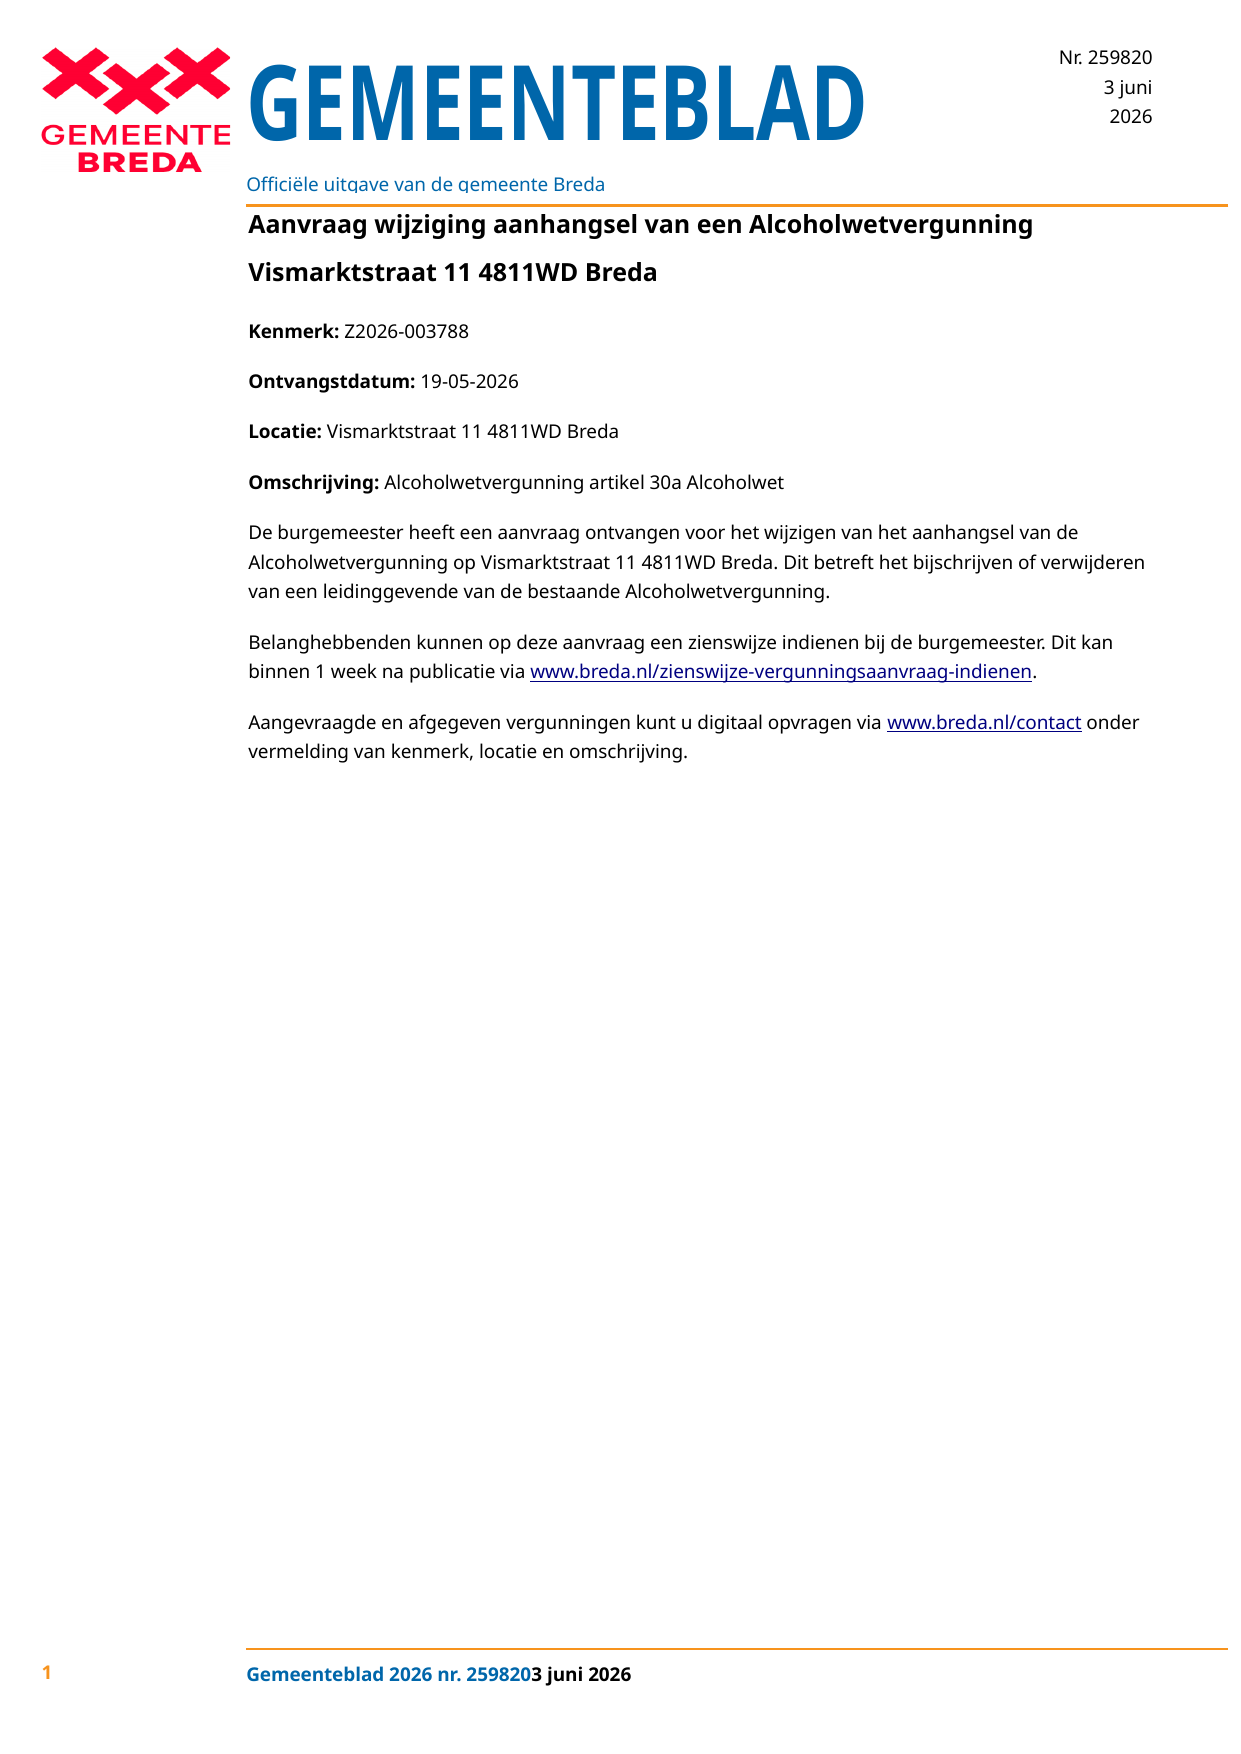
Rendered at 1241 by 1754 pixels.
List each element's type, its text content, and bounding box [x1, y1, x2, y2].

text Ontvangstdatum: 19-05-2026 [248, 368, 1152, 394]
text Aangevraagde en afgegeven vergunningen kunt u digitaal opvragen via www.breda.nl/contact onder vermelding van kenmerk, locatie en omschrijving. [248, 709, 1152, 764]
text Kenmerk: Z2026-003788 [248, 318, 1152, 344]
text Locatie: Vismarktstraat 11 4811WD Breda [248, 419, 1152, 444]
text Omschrijving: Alcoholwetvergunning artikel 30a Alcoholwet [248, 469, 1152, 495]
text Belanghebbenden kunnen op deze aanvraag een zienswijze indienen bij de burgemeester. Dit kan binnen 1 week na publicatie via www.breda.nl/zienswijze-vergunningsaanvraag-indienen. [248, 629, 1152, 684]
picture [41, 47, 231, 172]
text Aanvraag wijziging aanhangsel van een Alcoholwetvergunning Vismarktstraat 11 4811WD Breda [248, 207, 1152, 288]
text De burgemeester heeft een aanvraag ontvangen voor het wijzigen van het aanhangsel van de Alcoholwetvergunning op Vismarktstraat 11 4811WD Breda. Dit betreft het bijschrijven of verwijderen van een leidinggevende van de bestaande Alcoholwetvergunning. [248, 519, 1152, 604]
